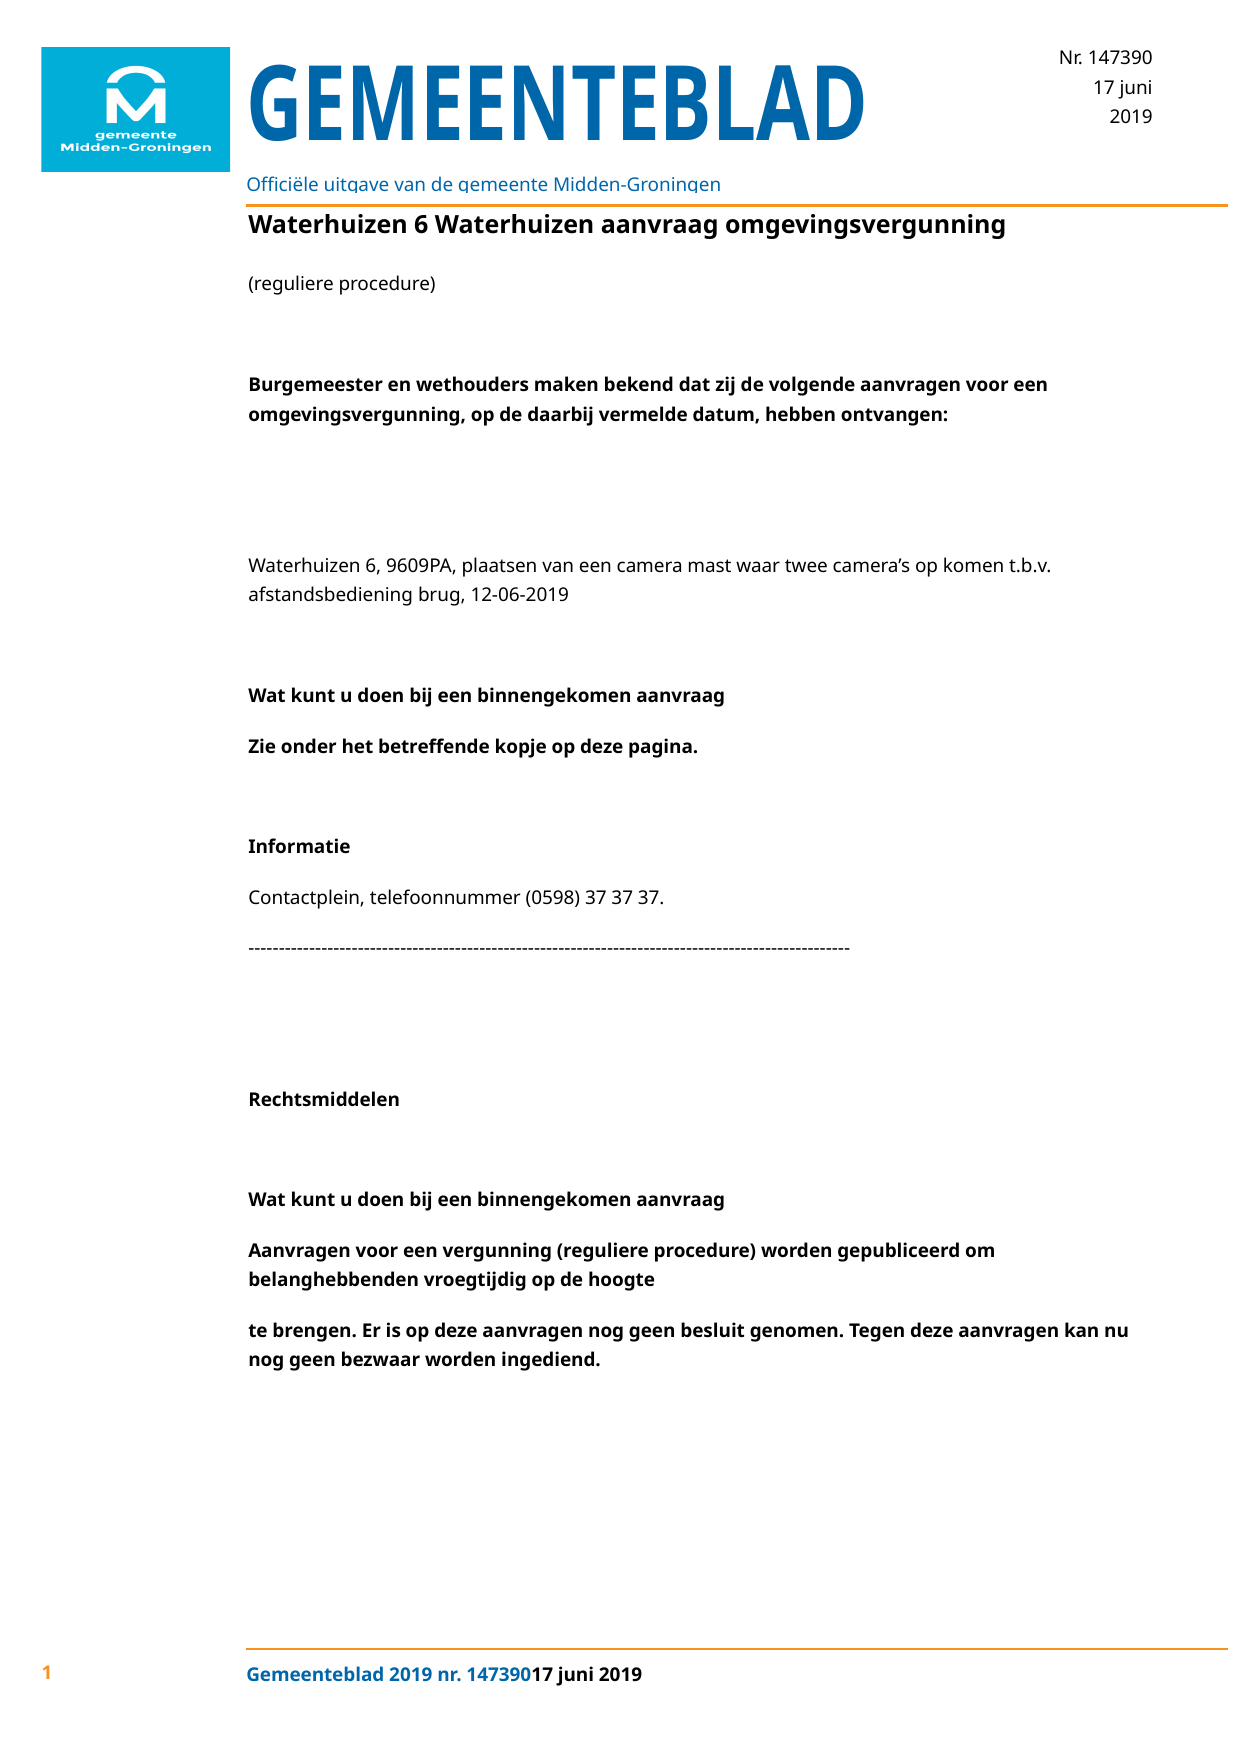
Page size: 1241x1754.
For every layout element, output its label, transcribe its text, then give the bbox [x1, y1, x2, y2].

picture [107, 89, 165, 122]
text Zie onder het betreffende kopje op deze pagina. [248, 733, 1152, 758]
text Wat kunt u doen bij een binnengekomen aanvraag [248, 682, 1152, 708]
text Waterhuizen 6, 9609PA, plaatsen van een camera mast waar twee camera’s op komen t.b.v. afstandsbediening brug, 12-06-2019 [248, 552, 1152, 607]
text te brengen. Er is op deze aanvragen nog geen besluit genomen. Tegen deze aanvragen kan nu nog geen bezwaar worden ingediend. [248, 1317, 1152, 1372]
text Rechtsmiddelen [248, 1086, 1152, 1111]
text Aanvragen voor een vergunning (reguliere procedure) worden gepubliceerd om belanghebbenden vroegtijdig op de hoogte [248, 1237, 1152, 1292]
text Contactplein, telefoonnummer (0598) 37 37 37. [248, 884, 1152, 910]
text Wat kunt u doen bij een binnengekomen aanvraag [248, 1187, 1152, 1212]
text --------------------------------------------------------------------------------------------------- [248, 934, 1152, 960]
picture [108, 66, 164, 82]
text Waterhuizen 6 Waterhuizen aanvraag omgevingsvergunning [248, 207, 1152, 241]
text (reguliere procedure) [248, 270, 1152, 296]
text Informatie [248, 834, 1152, 859]
picture [184, 146, 190, 153]
text Burgemeester en wethouders maken bekend dat zij de volgende aanvragen voor een omgevingsvergunning, op de daarbij vermelde datum, hebben ontvangen: [248, 371, 1152, 426]
